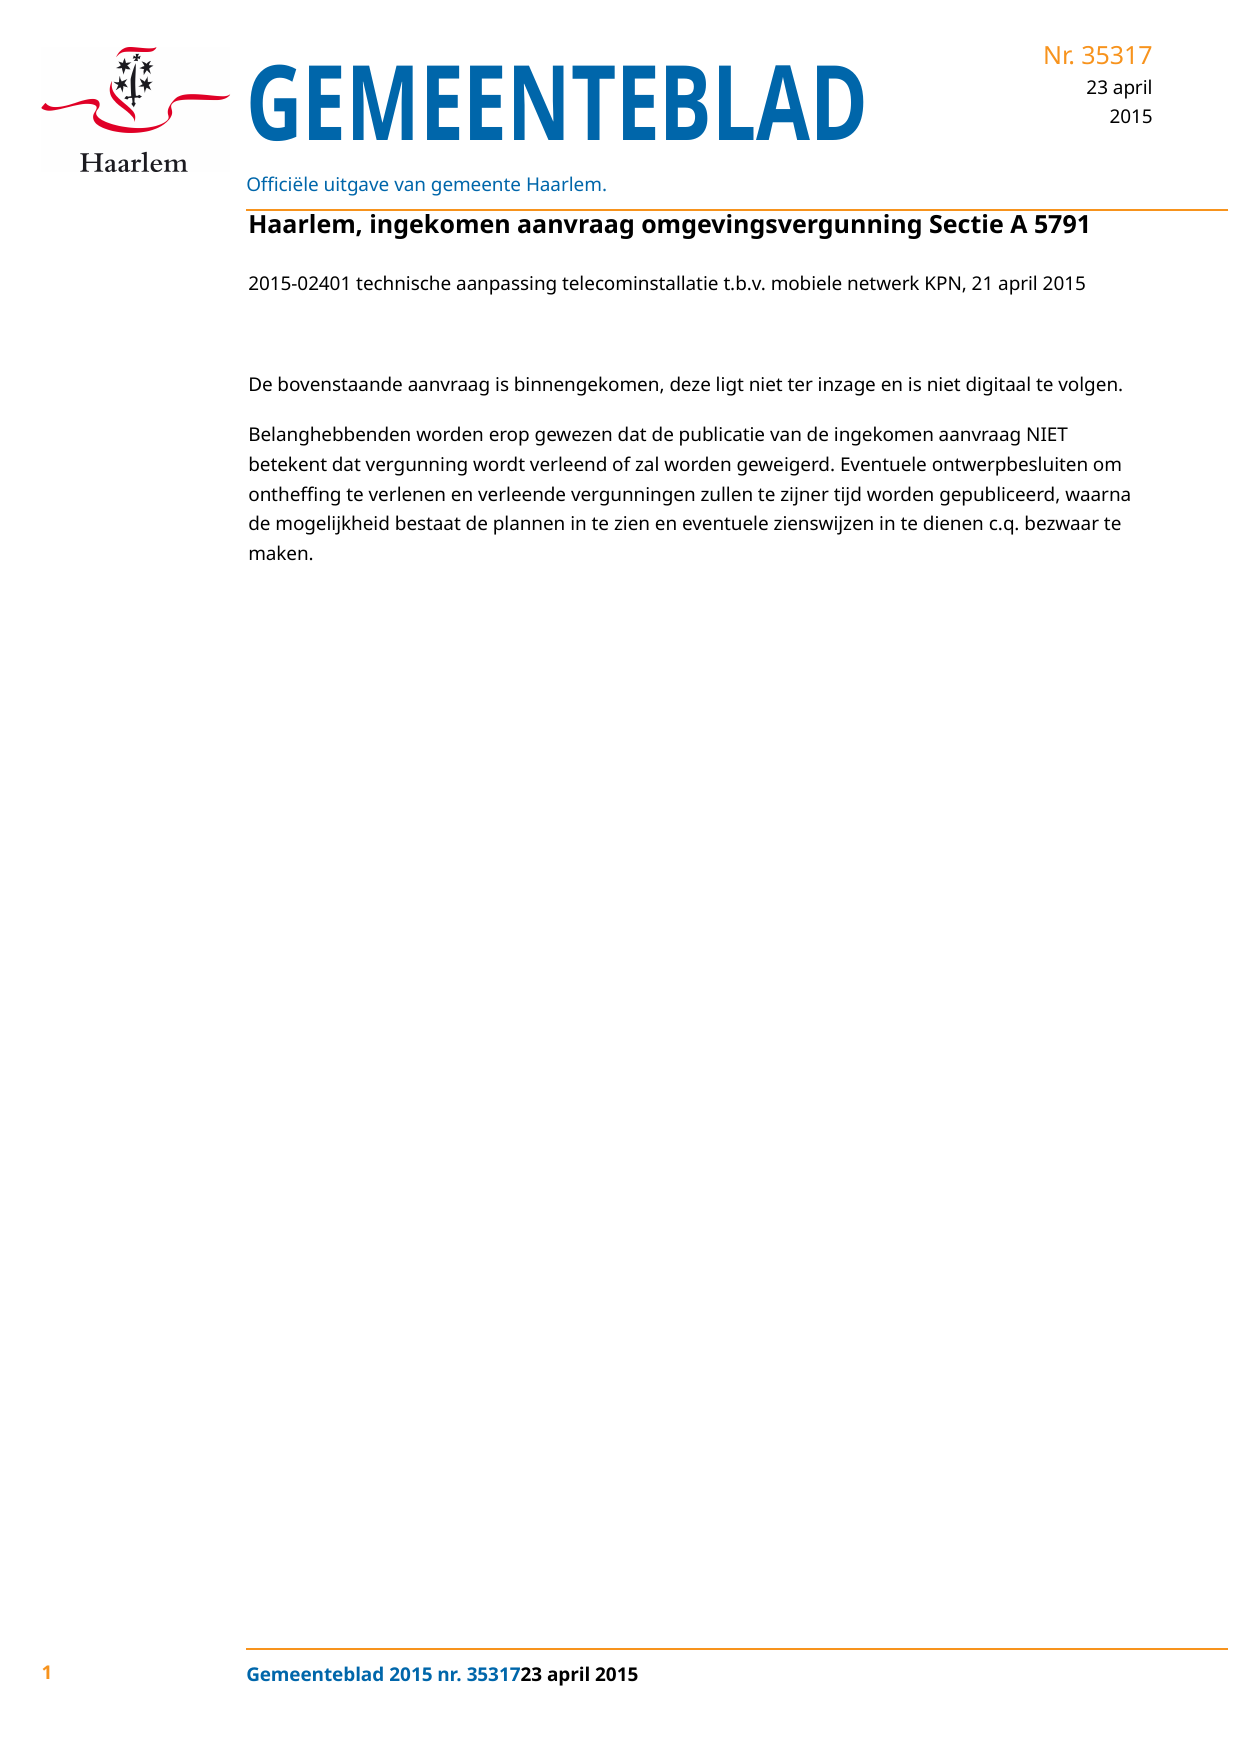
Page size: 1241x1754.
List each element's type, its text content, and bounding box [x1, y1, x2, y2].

picture [41, 47, 231, 172]
text 2015-02401 technische aanpassing telecominstallatie t.b.v. mobiele netwerk KPN, 21 april 2015 [248, 270, 1152, 296]
text De bovenstaande aanvraag is binnengekomen, deze ligt niet ter inzage en is niet digitaal te volgen. [248, 371, 1152, 397]
text Haarlem, ingekomen aanvraag omgevingsvergunning Sectie A 5791 [248, 211, 1152, 241]
text Belanghebbenden worden erop gewezen dat de publicatie van de ingekomen aanvraag NIET betekent dat vergunning wordt verleend of zal worden geweigerd. Eventuele ontwerpbesluiten om ontheffing te verlenen en verleende vergunningen zullen te zijner tijd worden gepubliceerd, waarna de mogelijkheid bestaat de plannen in te zien en eventuele zienswijzen in te dienen c.q. bezwaar te maken. [248, 422, 1152, 566]
